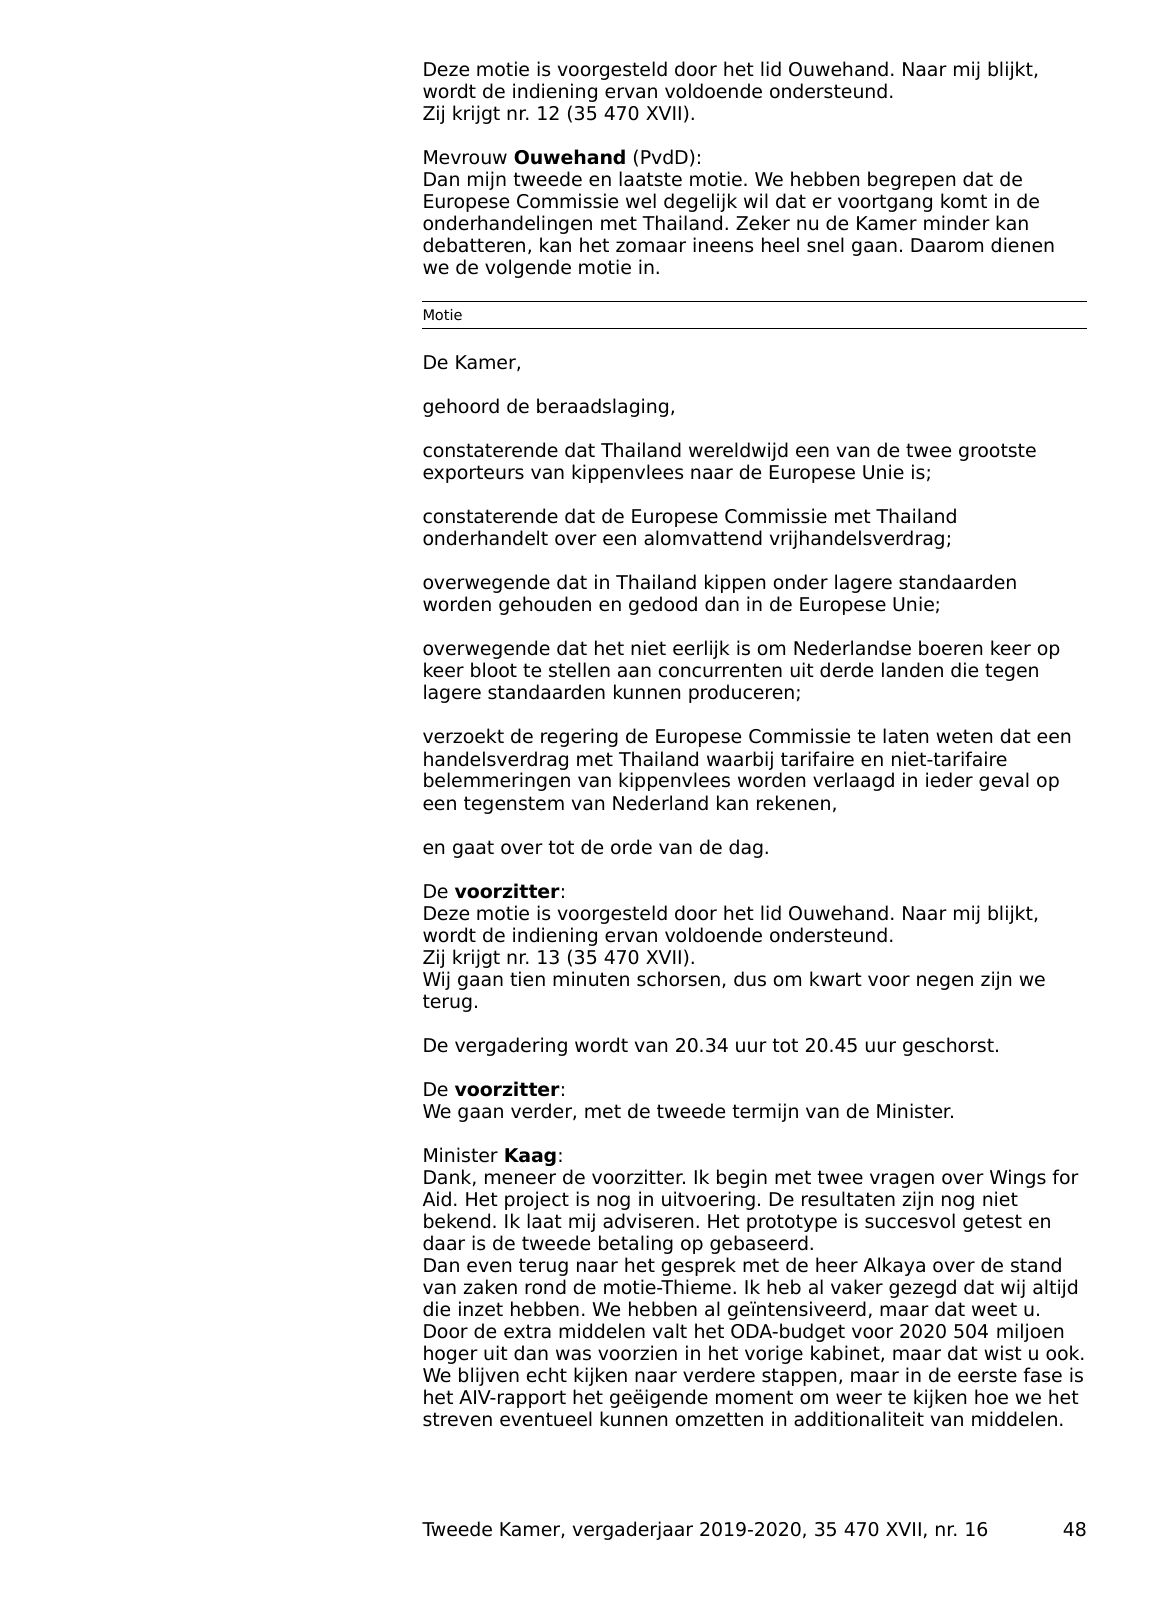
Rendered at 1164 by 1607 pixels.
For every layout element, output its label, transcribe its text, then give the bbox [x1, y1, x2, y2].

text Mevrouw Ouwehand (PvdD): [422, 147, 1087, 169]
text verzoekt de regering de Europese Commissie te laten weten dat een handelsverdrag met Thailand waarbij tarifaire en niet-tarifaire belemmeringen van kippenvlees worden verlaagd in ieder geval op een tegenstem van Nederland kan rekenen, [422, 726, 1087, 814]
text constaterende dat Thailand wereldwijd een van de twee grootste exporteurs van kippenvlees naar de Europese Unie is; [422, 440, 1087, 484]
text De vergadering wordt van 20.34 uur tot 20.45 uur geschorst. [422, 1035, 1087, 1057]
text Dan even terug naar het gesprek met de heer Alkaya over de stand van zaken rond de motie-Thieme. Ik heb al vaker gezegd dat wij altijd die inzet hebben. We hebben al geïntensiveerd, maar dat weet u. Door de extra middelen valt het ODA-budget voor 2020 504 miljoen hoger uit dan was voorzien in het vorige kabinet, maar dat wist u ook. We blijven echt kijken naar verdere stappen, maar in de eerste fase is het AIV-rapport het geëigende moment om weer te kijken hoe we het streven eventueel kunnen omzetten in additionaliteit van middelen. [422, 1255, 1087, 1431]
text Zij krijgt nr. 13 (35 470 XVII). [422, 947, 1087, 969]
text Zij krijgt nr. 12 (35 470 XVII). [422, 103, 1087, 125]
text constaterende dat de Europese Commissie met Thailand onderhandelt over een alomvattend vrijhandelsverdrag; [422, 506, 1087, 550]
text overwegende dat in Thailand kippen onder lagere standaarden worden gehouden en gedood dan in de Europese Unie; [422, 572, 1087, 616]
text De voorzitter: [422, 881, 1087, 903]
text Minister Kaag: [422, 1145, 1087, 1167]
text Wij gaan tien minuten schorsen, dus om kwart voor negen zijn we terug. [422, 969, 1087, 1013]
text We gaan verder, met de tweede termijn van de Minister. [422, 1101, 1087, 1123]
text Dan mijn tweede en laatste motie. We hebben begrepen dat de Europese Commissie wel degelijk wil dat er voortgang komt in de onderhandelingen met Thailand. Zeker nu de Kamer minder kan debatteren, kan het zomaar ineens heel snel gaan. Daarom dienen we de volgende motie in. [422, 169, 1087, 279]
text Deze motie is voorgesteld door het lid Ouwehand. Naar mij blijkt, wordt de indiening ervan voldoende ondersteund. [422, 903, 1087, 947]
text Dank, meneer de voorzitter. Ik begin met twee vragen over Wings for Aid. Het project is nog in uitvoering. De resultaten zijn nog niet bekend. Ik laat mij adviseren. Het prototype is succesvol getest en daar is de tweede betaling op gebaseerd. [422, 1167, 1087, 1255]
table_header Motie [422, 302, 1087, 328]
text gehoord de beraadslaging, [422, 396, 1087, 418]
text overwegende dat het niet eerlijk is om Nederlandse boeren keer op keer bloot te stellen aan concurrenten uit derde landen die tegen lagere standaarden kunnen produceren; [422, 638, 1087, 704]
text en gaat over tot de orde van de dag. [422, 837, 1087, 858]
text Deze motie is voorgesteld door het lid Ouwehand. Naar mij blijkt, wordt de indiening ervan voldoende ondersteund. [422, 59, 1087, 103]
text De Kamer, [422, 352, 1087, 373]
text De voorzitter: [422, 1079, 1087, 1101]
